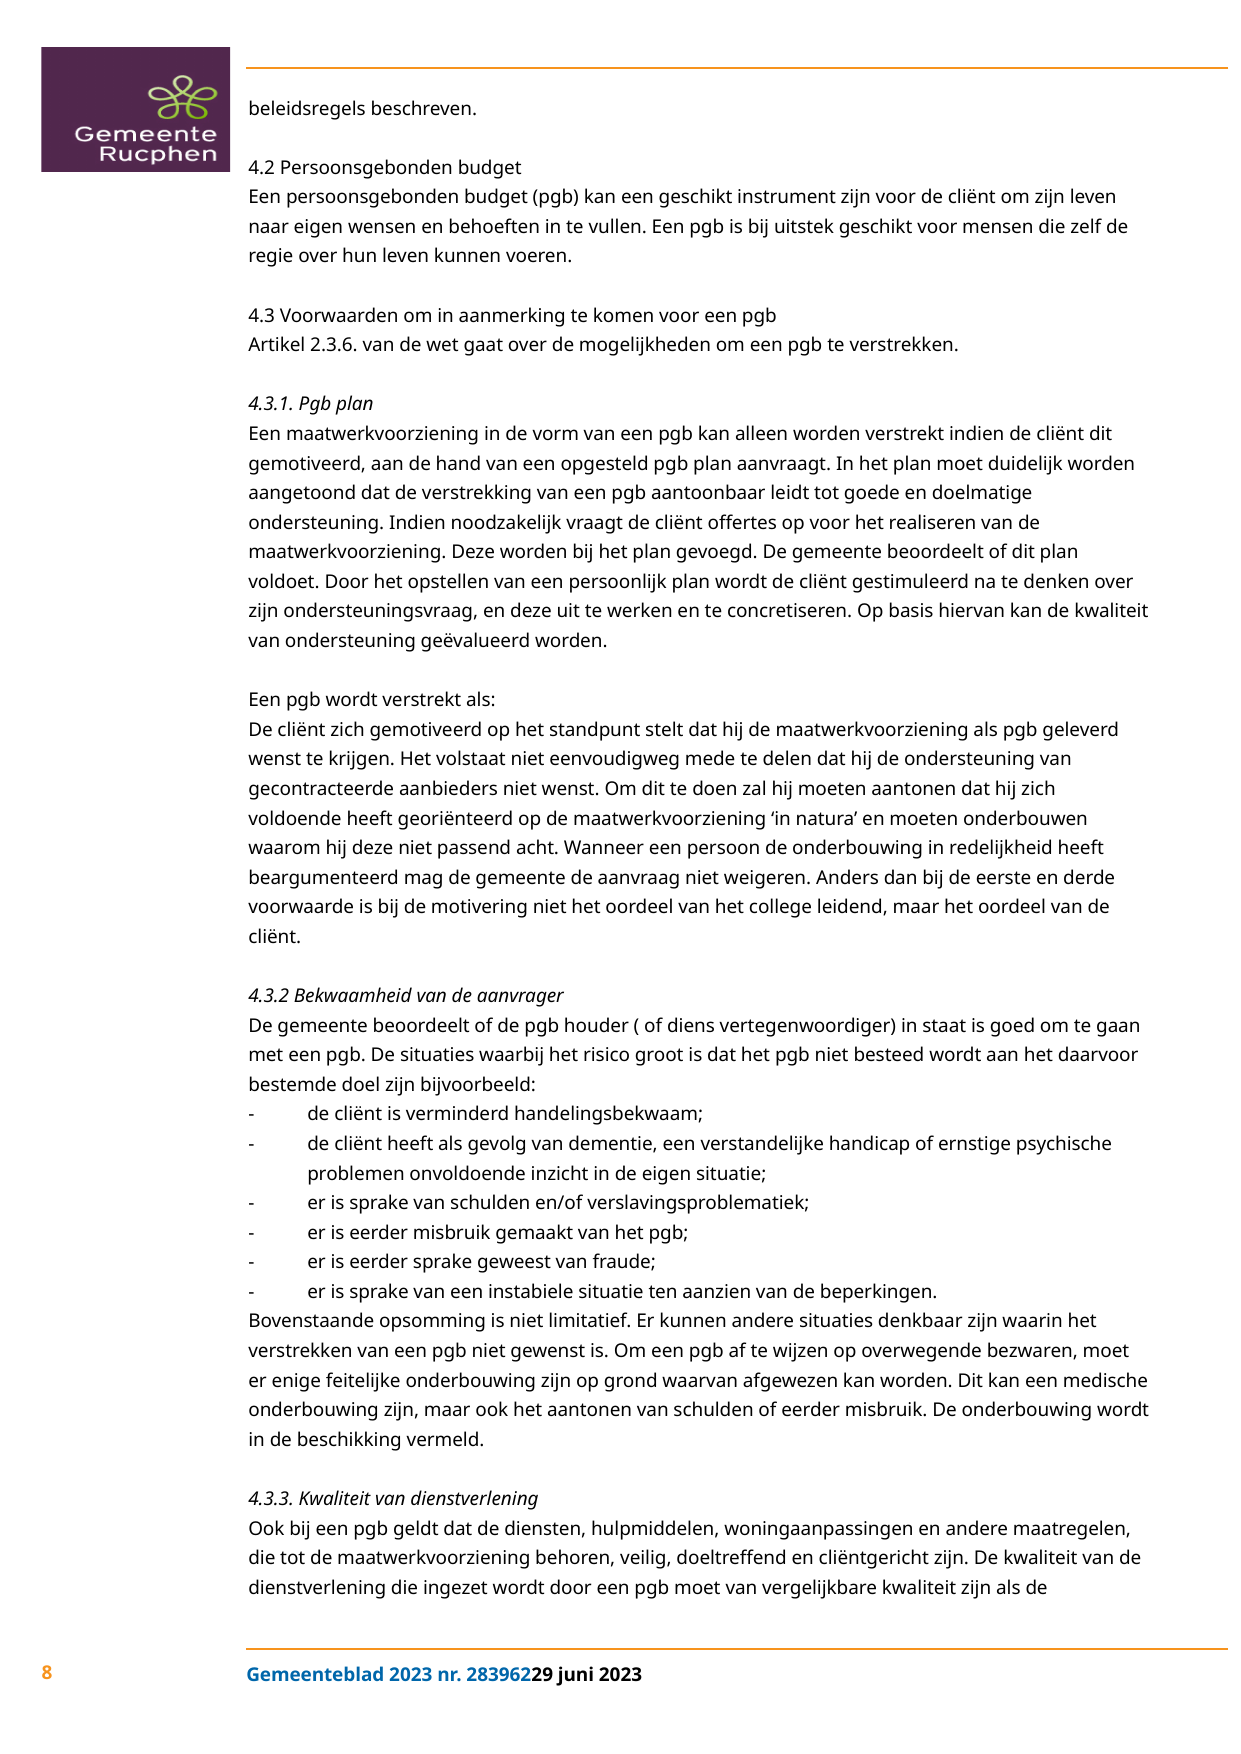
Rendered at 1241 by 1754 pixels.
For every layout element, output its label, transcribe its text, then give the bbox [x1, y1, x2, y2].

list er is sprake van schulden en/of verslavingsproblematiek; [248, 1189, 1152, 1215]
text Ook bij een pgb geldt dat de diensten, hulpmiddelen, woningaanpassingen en andere maatregelen, die tot de maatwerkvoorziening behoren, veilig, doeltreffend en cliëntgericht zijn. De kwaliteit van de dienstverlening die ingezet wordt door een pgb moet van vergelijkbare kwaliteit zijn als de [248, 1515, 1152, 1600]
text Bovenstaande opsomming is niet limitatief. Er kunnen andere situaties denkbaar zijn waarin het verstrekken van een pgb niet gewenst is. Om een pgb af te wijzen op overwegende bezwaren, moet er enige feitelijke onderbouwing zijn op grond waarvan afgewezen kan worden. Dit kan een medische onderbouwing zijn, maar ook het aantonen van schulden of eerder misbruik. De onderbouwing wordt in de beschikking vermeld. [248, 1308, 1152, 1452]
list de cliënt is verminderd handelingsbekwaam; [248, 1101, 1152, 1126]
list de cliënt heeft als gevolg van dementie, een verstandelijke handicap of ernstige psychische problemen onvoldoende inzicht in de eigen situatie; [248, 1130, 1152, 1186]
text 4.3.2 Bekwaamheid van de aanvrager [248, 982, 1152, 1008]
text De cliënt zich gemotiveerd op het standpunt stelt dat hij de maatwerkvoorziening als pgb geleverd wenst te krijgen. Het volstaat niet eenvoudigweg mede te delen dat hij de ondersteuning van gecontracteerde aanbieders niet wenst. Om dit te doen zal hij moeten aantonen dat hij zich voldoende heeft georiënteerd op de maatwerkvoorziening ‘in natura’ en moeten onderbouwen waarom hij deze niet passend acht. Wanneer een persoon de onderbouwing in redelijkheid heeft beargumenteerd mag de gemeente de aanvraag niet weigeren. Anders dan bij de eerste en derde voorwaarde is bij de motivering niet het oordeel van het college leidend, maar het oordeel van de cliënt. [248, 716, 1152, 949]
text Een persoonsgebonden budget (pgb) kan een geschikt instrument zijn voor de cliënt om zijn leven naar eigen wensen en behoeften in te vullen. Een pgb is bij uitstek geschikt voor mensen die zelf de regie over hun leven kunnen voeren. [248, 183, 1152, 268]
picture [41, 47, 231, 172]
text Een pgb wordt verstrekt als: [248, 686, 1152, 712]
list er is eerder misbruik gemaakt van het pgb; [248, 1219, 1152, 1245]
text 4.2 Persoonsgebonden budget [248, 154, 1152, 180]
text 4.3.3. Kwaliteit van dienstverlening [248, 1485, 1152, 1511]
list er is sprake van een instabiele situatie ten aanzien van de beperkingen. [248, 1278, 1152, 1304]
text beleidsregels beschreven. [248, 95, 1152, 121]
list er is eerder sprake geweest van fraude; [248, 1248, 1152, 1274]
text De gemeente beoordeelt of de pgb houder ( of diens vertegenwoordiger) in staat is goed om te gaan met een pgb. De situaties waarbij het risico groot is dat het pgb niet besteed wordt aan het daarvoor bestemde doel zijn bijvoorbeeld: [248, 1012, 1152, 1097]
text Artikel 2.3.6. van de wet gaat over de mogelijkheden om een pgb te verstrekken. [248, 331, 1152, 357]
text 4.3.1. Pgb plan [248, 391, 1152, 416]
text 4.3 Voorwaarden om in aanmerking te komen voor een pgb [248, 302, 1152, 328]
text Een maatwerkvoorziening in de vorm van een pgb kan alleen worden verstrekt indien de cliënt dit gemotiveerd, aan de hand van een opgesteld pgb plan aanvraagt. In het plan moet duidelijk worden aangetoond dat de verstrekking van een pgb aantoonbaar leidt tot goede en doelmatige ondersteuning. Indien noodzakelijk vraagt de cliënt offertes op voor het realiseren van de maatwerkvoorziening. Deze worden bij het plan gevoegd. De gemeente beoordeelt of dit plan voldoet. Door het opstellen van een persoonlijk plan wordt de cliënt gestimuleerd na te denken over zijn ondersteuningsvraag, en deze uit te werken en te concretiseren. Op basis hiervan kan de kwaliteit van ondersteuning geëvalueerd worden. [248, 420, 1152, 653]
